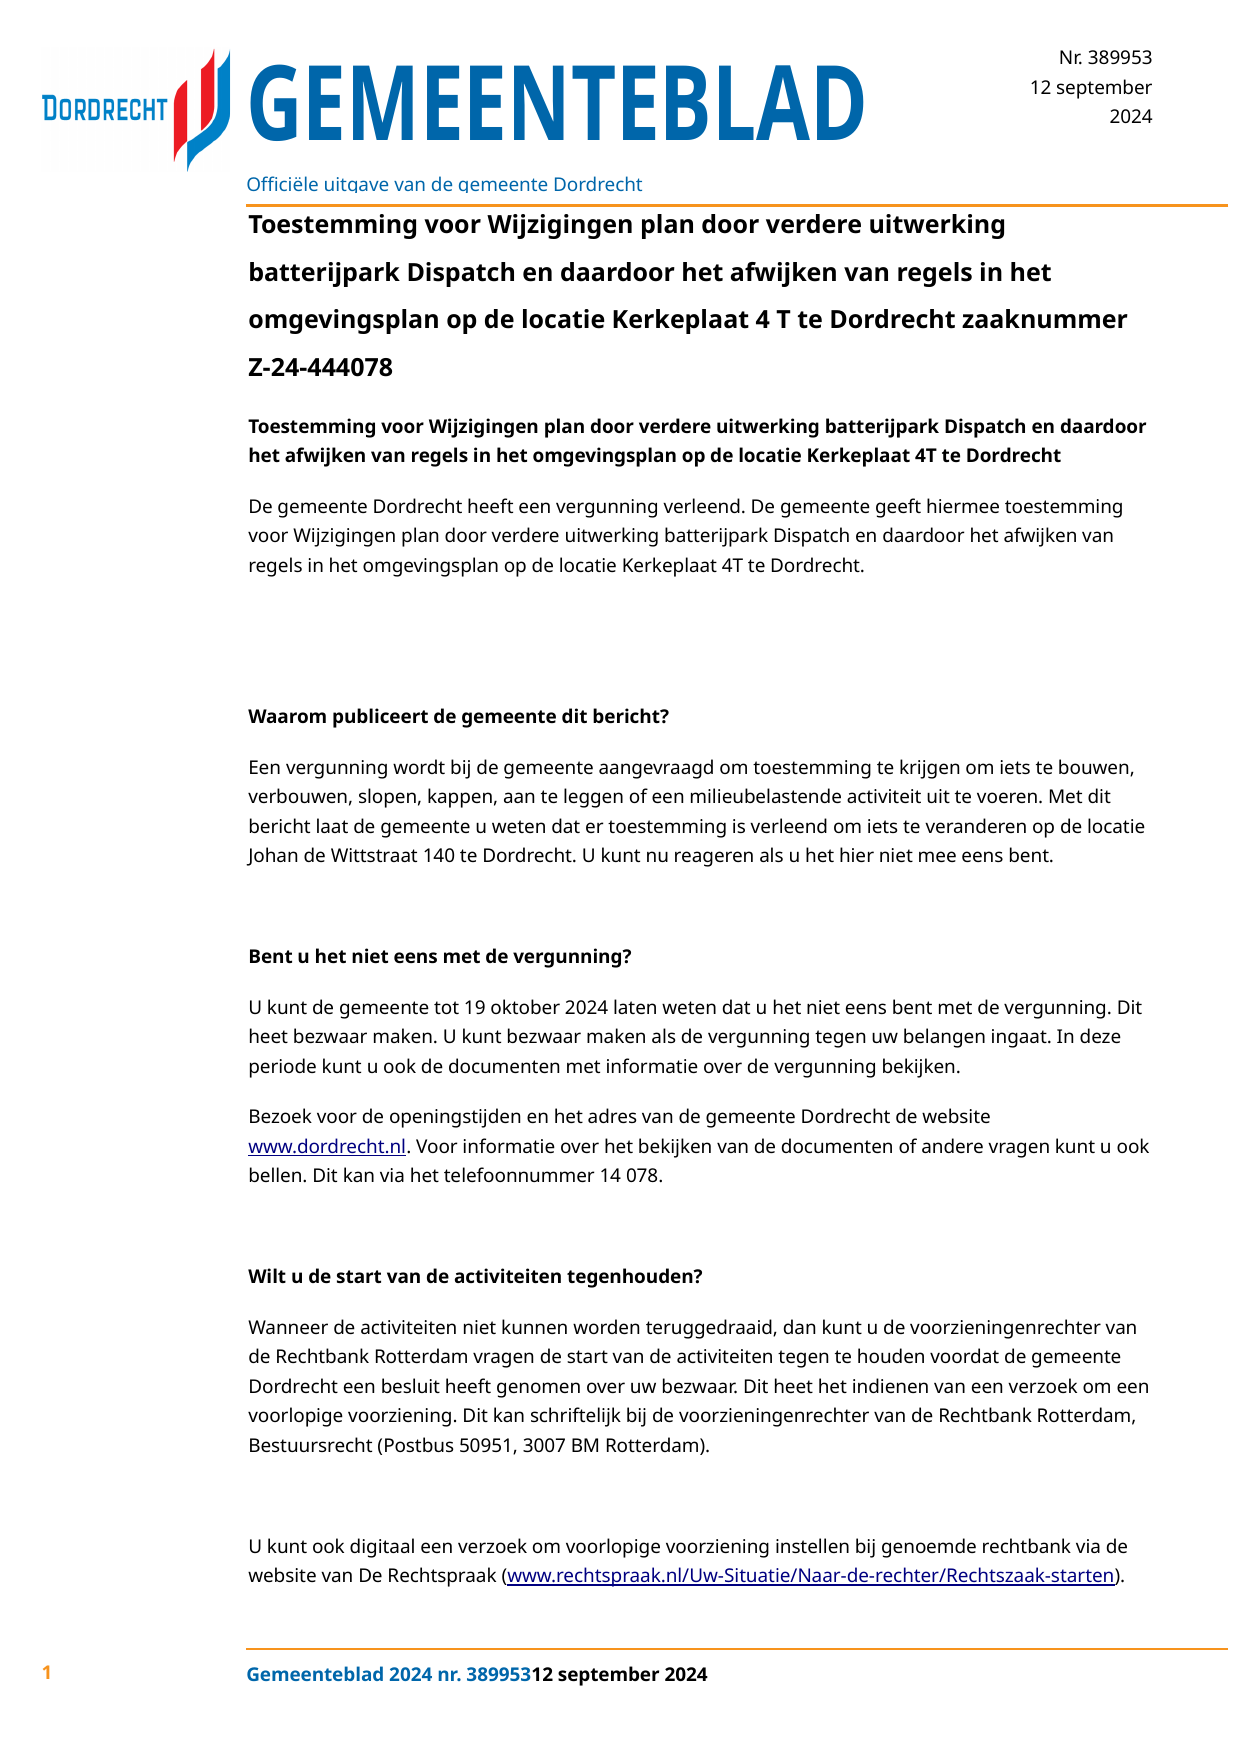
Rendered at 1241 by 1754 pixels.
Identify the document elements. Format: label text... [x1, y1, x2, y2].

text Wanneer de activiteiten niet kunnen worden teruggedraaid, dan kunt u de voorzieningenrechter van de Rechtbank Rotterdam vragen de start van de activiteiten tegen te houden voordat de gemeente Dordrecht een besluit heeft genomen over uw bezwaar. Dit heet het indienen van een verzoek om een voorlopige voorziening. Dit kan schriftelijk bij de voorzieningenrechter van de Rechtbank Rotterdam, Bestuursrecht (Postbus 50951, 3007 BM Rotterdam). [248, 1314, 1152, 1458]
text Toestemming voor Wijzigingen plan door verdere uitwerking batterijpark Dispatch en daardoor het afwijken van regels in het omgevingsplan op de locatie Kerkeplaat 4T te Dordrecht [248, 413, 1152, 468]
text Een vergunning wordt bij de gemeente aangevraagd om toestemming te krijgen om iets te bouwen, verbouwen, slopen, kappen, aan te leggen of een milieubelastende activiteit uit te voeren. Met dit bericht laat de gemeente u weten dat er toestemming is verleend om iets te veranderen op de locatie Johan de Wittstraat 140 te Dordrecht. U kunt nu reageren als u het hier niet mee eens bent. [248, 754, 1152, 868]
text Waarom publiceert de gemeente dit bericht? [248, 703, 1152, 729]
text Wilt u de start van de activiteiten tegenhouden? [248, 1263, 1152, 1289]
text Bezoek voor de openingstijden en het adres van de gemeente Dordrecht de website www.dordrecht.nl. Voor informatie over het bekijken van de documenten of andere vragen kunt u ook bellen. Dit kan via het telefoonnummer 14 078. [248, 1103, 1152, 1188]
picture [41, 47, 231, 172]
text Bent u het niet eens met de vergunning? [248, 943, 1152, 969]
text U kunt de gemeente tot 19 oktober 2024 laten weten dat u het niet eens bent met de vergunning. Dit heet bezwaar maken. U kunt bezwaar maken als de vergunning tegen uw belangen ingaat. In deze periode kunt u ook de documenten met informatie over de vergunning bekijken. [248, 994, 1152, 1079]
text Toestemming voor Wijzigingen plan door verdere uitwerking batterijpark Dispatch en daardoor het afwijken van regels in het omgevingsplan op de locatie Kerkeplaat 4 T te Dordrecht zaaknummer Z-24-444078 [248, 207, 1152, 384]
text U kunt ook digitaal een verzoek om voorlopige voorziening instellen bij genoemde rechtbank via de website van De Rechtspraak (www.rechtspraak.nl/Uw-Situatie/Naar-de-rechter/Rechtszaak-starten). [248, 1533, 1152, 1588]
text De gemeente Dordrecht heeft een vergunning verleend. De gemeente geeft hiermee toestemming voor Wijzigingen plan door verdere uitwerking batterijpark Dispatch en daardoor het afwijken van regels in het omgevingsplan op de locatie Kerkeplaat 4T te Dordrecht. [248, 493, 1152, 578]
